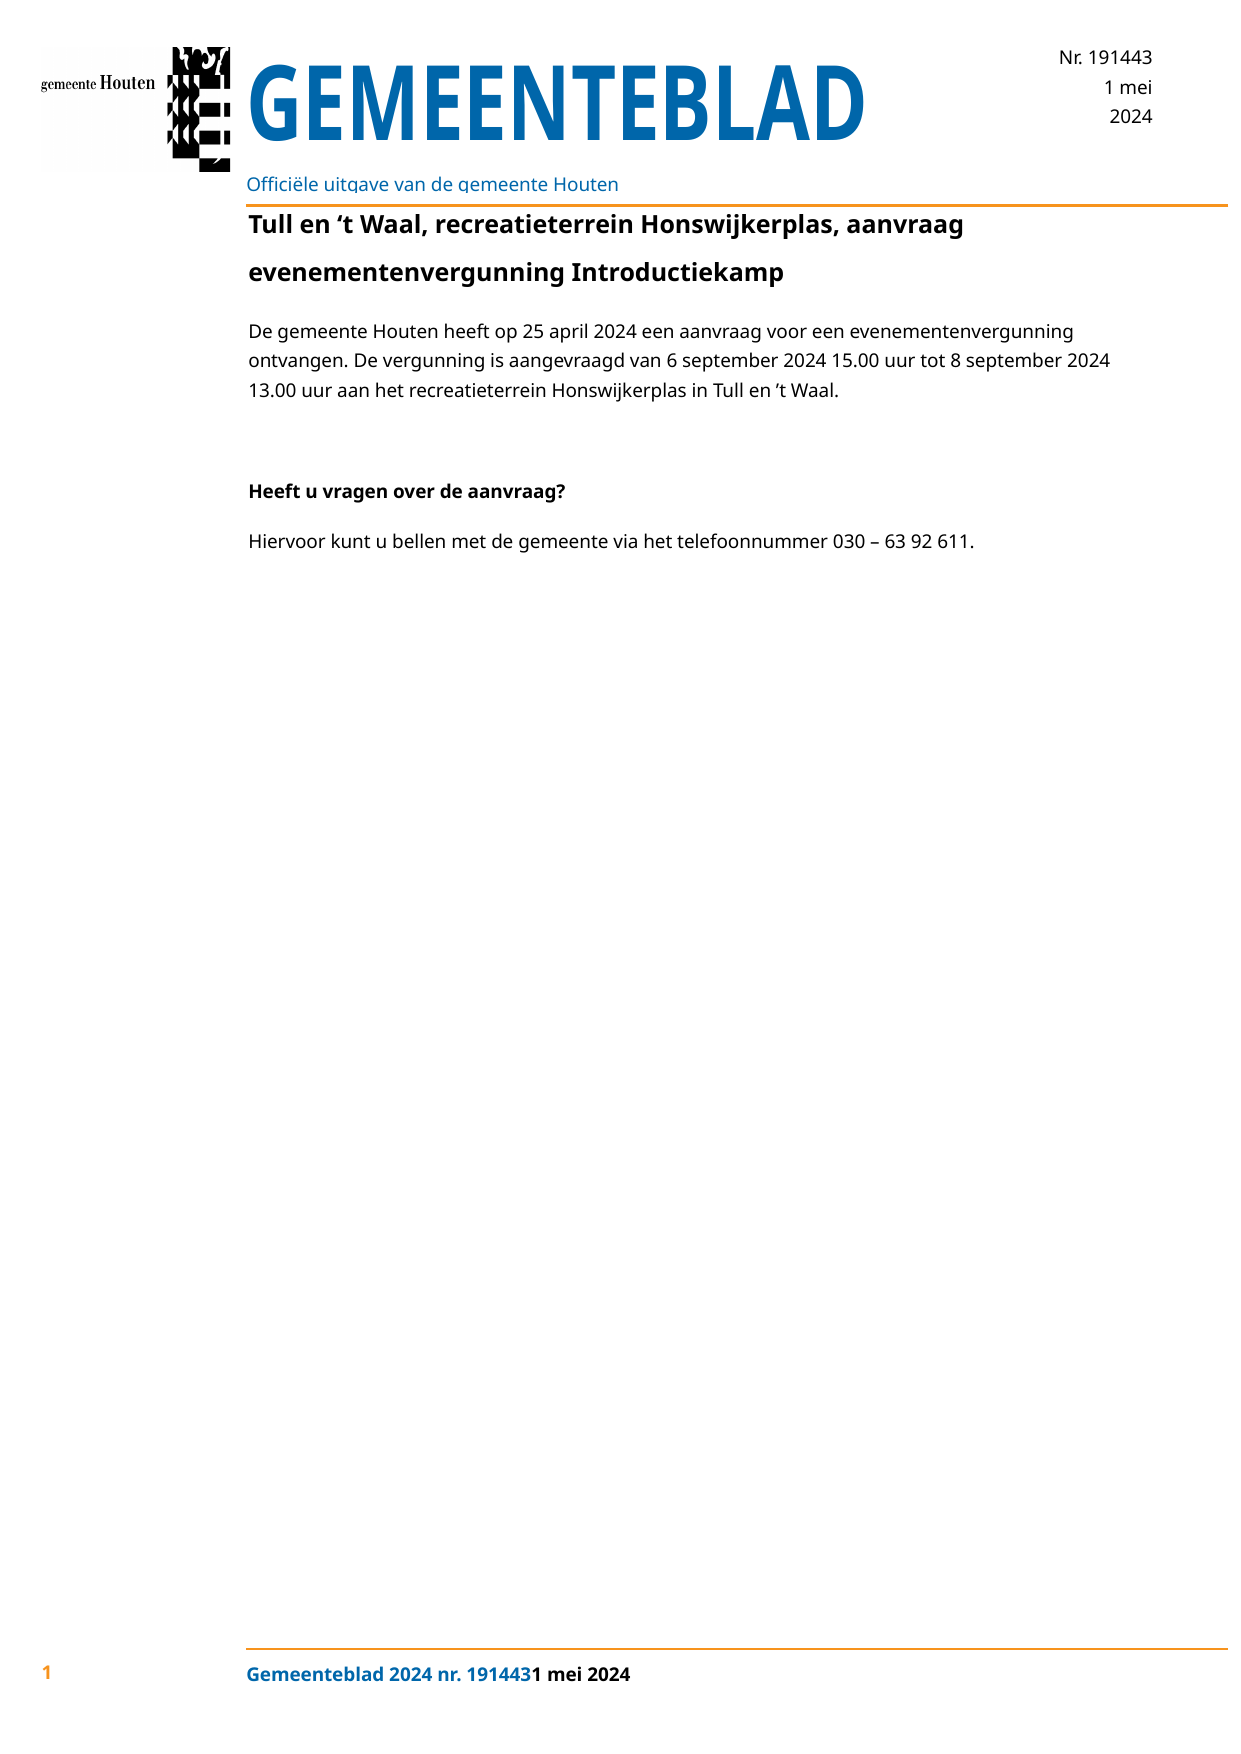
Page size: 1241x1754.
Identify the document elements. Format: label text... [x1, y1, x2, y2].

text Tull en ‘t Waal, recreatieterrein Honswijkerplas, aanvraag evenementenvergunning Introductiekamp [248, 207, 1152, 288]
picture [41, 47, 231, 172]
text De gemeente Houten heeft op 25 april 2024 een aanvraag voor een evenementenvergunning ontvangen. De vergunning is aangevraagd van 6 september 2024 15.00 uur tot 8 september 2024 13.00 uur aan het recreatieterrein Honswijkerplas in Tull en ’t Waal. [248, 318, 1152, 403]
text Hiervoor kunt u bellen met de gemeente via het telefoonnummer 030 – 63 92 611. [248, 528, 1152, 554]
text Heeft u vragen over de aanvraag? [248, 478, 1152, 504]
